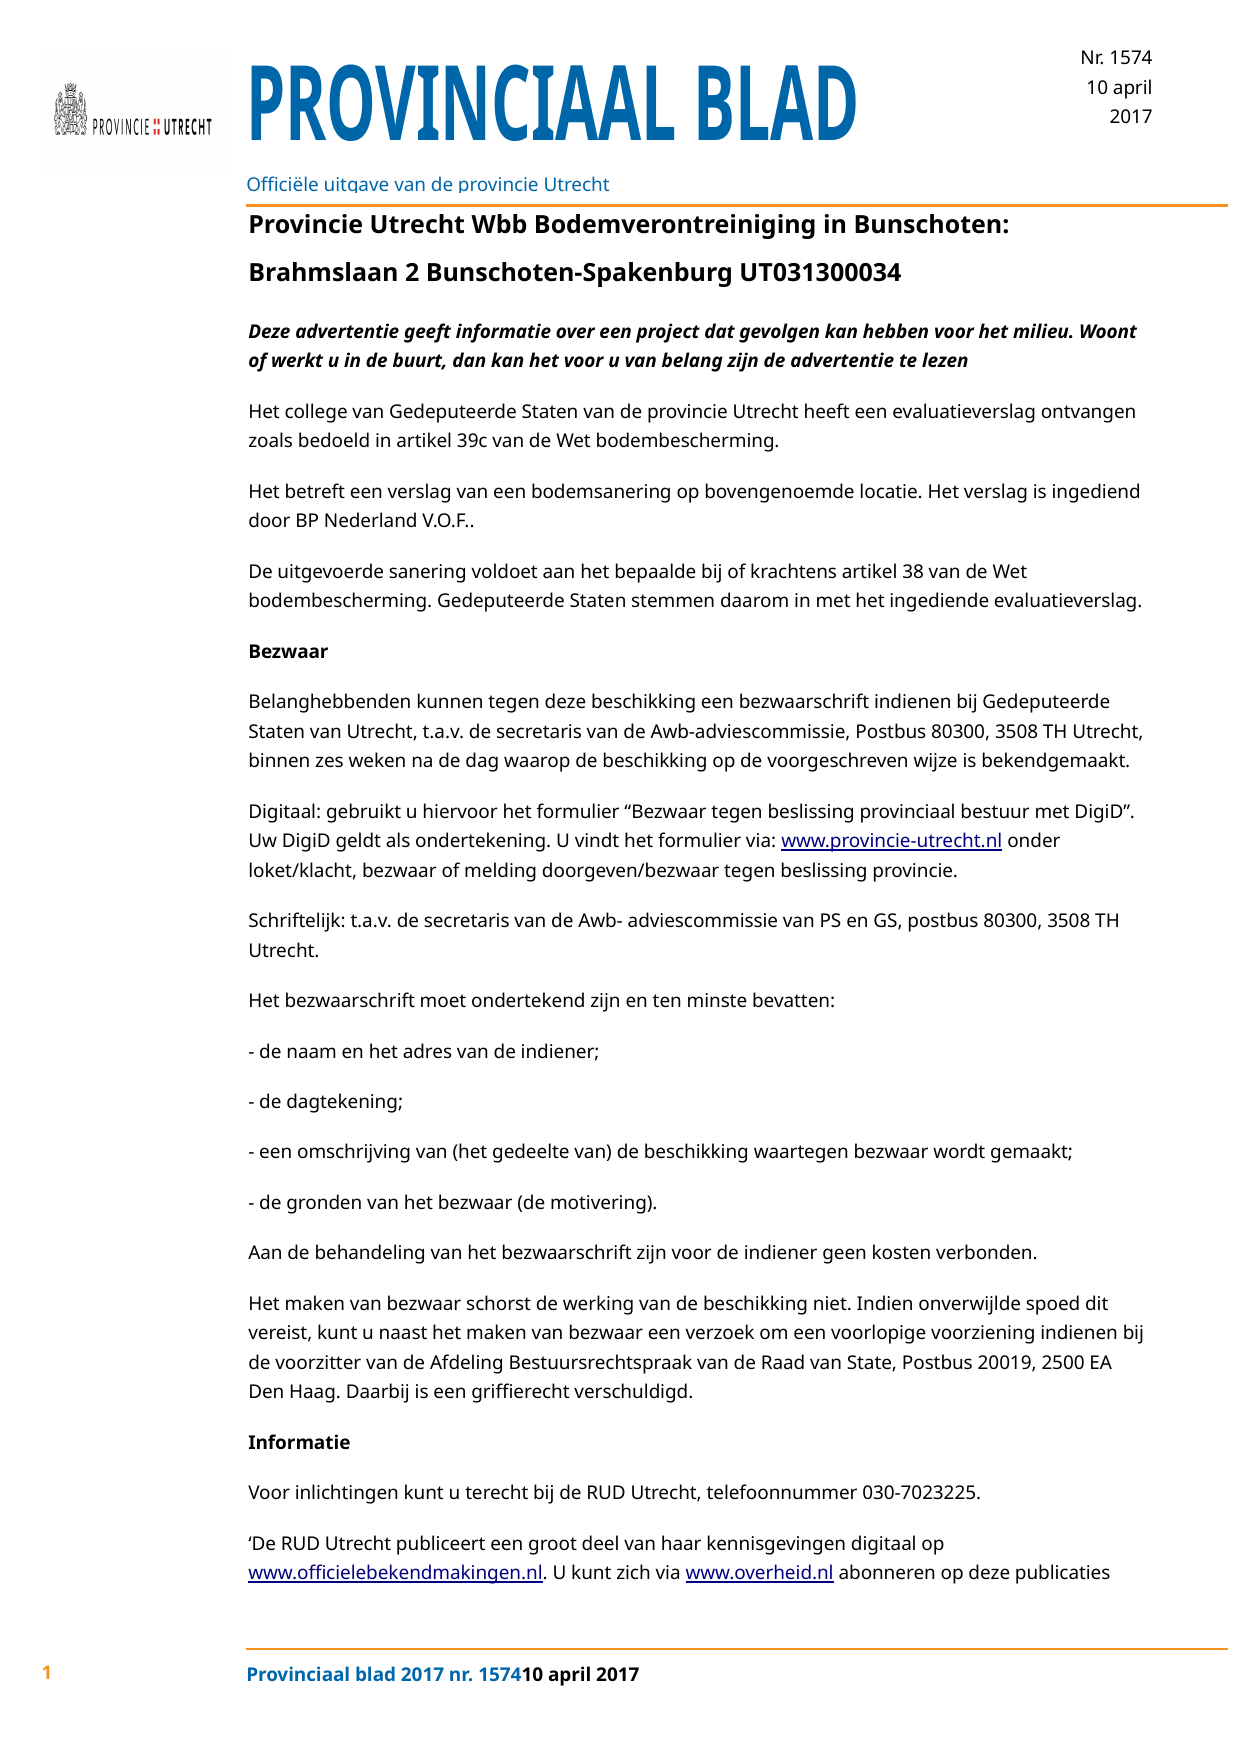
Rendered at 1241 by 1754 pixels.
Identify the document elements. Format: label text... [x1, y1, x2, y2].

picture [41, 47, 231, 172]
text Deze advertentie geeft informatie over een project dat gevolgen kan hebben voor het milieu. Woont of werkt u in de buurt, dan kan het voor u van belang zijn de advertentie te lezen [248, 318, 1152, 373]
text - een omschrijving van (het gedeelte van) de beschikking waartegen bezwaar wordt gemaakt; [248, 1139, 1152, 1164]
text - de gronden van het bezwaar (de motivering). [248, 1189, 1152, 1215]
text Het maken van bezwaar schorst de werking van de beschikking niet. Indien onverwijlde spoed dit vereist, kunt u naast het maken van bezwaar een verzoek om een voorlopige voorziening indienen bij de voorzitter van de Afdeling Bestuursrechtspraak van de Raad van State, Postbus 20019, 2500 EA Den Haag. Daarbij is een griffierecht verschuldigd. [248, 1290, 1152, 1404]
text Belanghebbenden kunnen tegen deze beschikking een bezwaarschrift indienen bij Gedeputeerde Staten van Utrecht, t.a.v. de secretaris van de Awb-adviescommissie, Postbus 80300, 3508 TH Utrecht, binnen zes weken na de dag waarop de beschikking op de voorgeschreven wijze is bekendgemaakt. [248, 688, 1152, 773]
text Bezwaar [248, 638, 1152, 664]
text - de naam en het adres van de indiener; [248, 1038, 1152, 1064]
text Provincie Utrecht Wbb Bodemverontreiniging in Bunschoten: Brahmslaan 2 Bunschoten-Spakenburg UT031300034 [248, 207, 1152, 288]
text Digitaal: gebruikt u hiervoor het formulier “Bezwaar tegen beslissing provinciaal bestuur met DigiD”. Uw DigiD geldt als ondertekening. U vindt het formulier via: www.provincie-utrecht.nl onder loket/klacht, bezwaar of melding doorgeven/bezwaar tegen beslissing provincie. [248, 798, 1152, 883]
text - de dagtekening; [248, 1088, 1152, 1114]
text Schriftelijk: t.a.v. de secretaris van de Awb- adviescommissie van PS en GS, postbus 80300, 3508 TH Utrecht. [248, 907, 1152, 963]
text Informatie [248, 1429, 1152, 1455]
text Het college van Gedeputeerde Staten van de provincie Utrecht heeft een evaluatieverslag ontvangen zoals bedoeld in artikel 39c van de Wet bodembescherming. [248, 398, 1152, 453]
text ‘De RUD Utrecht publiceert een groot deel van haar kennisgevingen digitaal op www.officielebekendmakingen.nl. U kunt zich via www.overheid.nl abonneren op deze publicaties [248, 1530, 1152, 1585]
text Het betreft een verslag van een bodemsanering op bovengenoemde locatie. Het verslag is ingediend door BP Nederland V.O.F.. [248, 478, 1152, 533]
text Het bezwaarschrift moet ondertekend zijn en ten minste bevatten: [248, 987, 1152, 1013]
text De uitgevoerde sanering voldoet aan het bepaalde bij of krachtens artikel 38 van de Wet bodembescherming. Gedeputeerde Staten stemmen daarom in met het ingediende evaluatieverslag. [248, 558, 1152, 613]
text Voor inlichtingen kunt u terecht bij de RUD Utrecht, telefoonnummer 030-7023225. [248, 1479, 1152, 1505]
text Aan de behandeling van het bezwaarschrift zijn voor de indiener geen kosten verbonden. [248, 1239, 1152, 1265]
